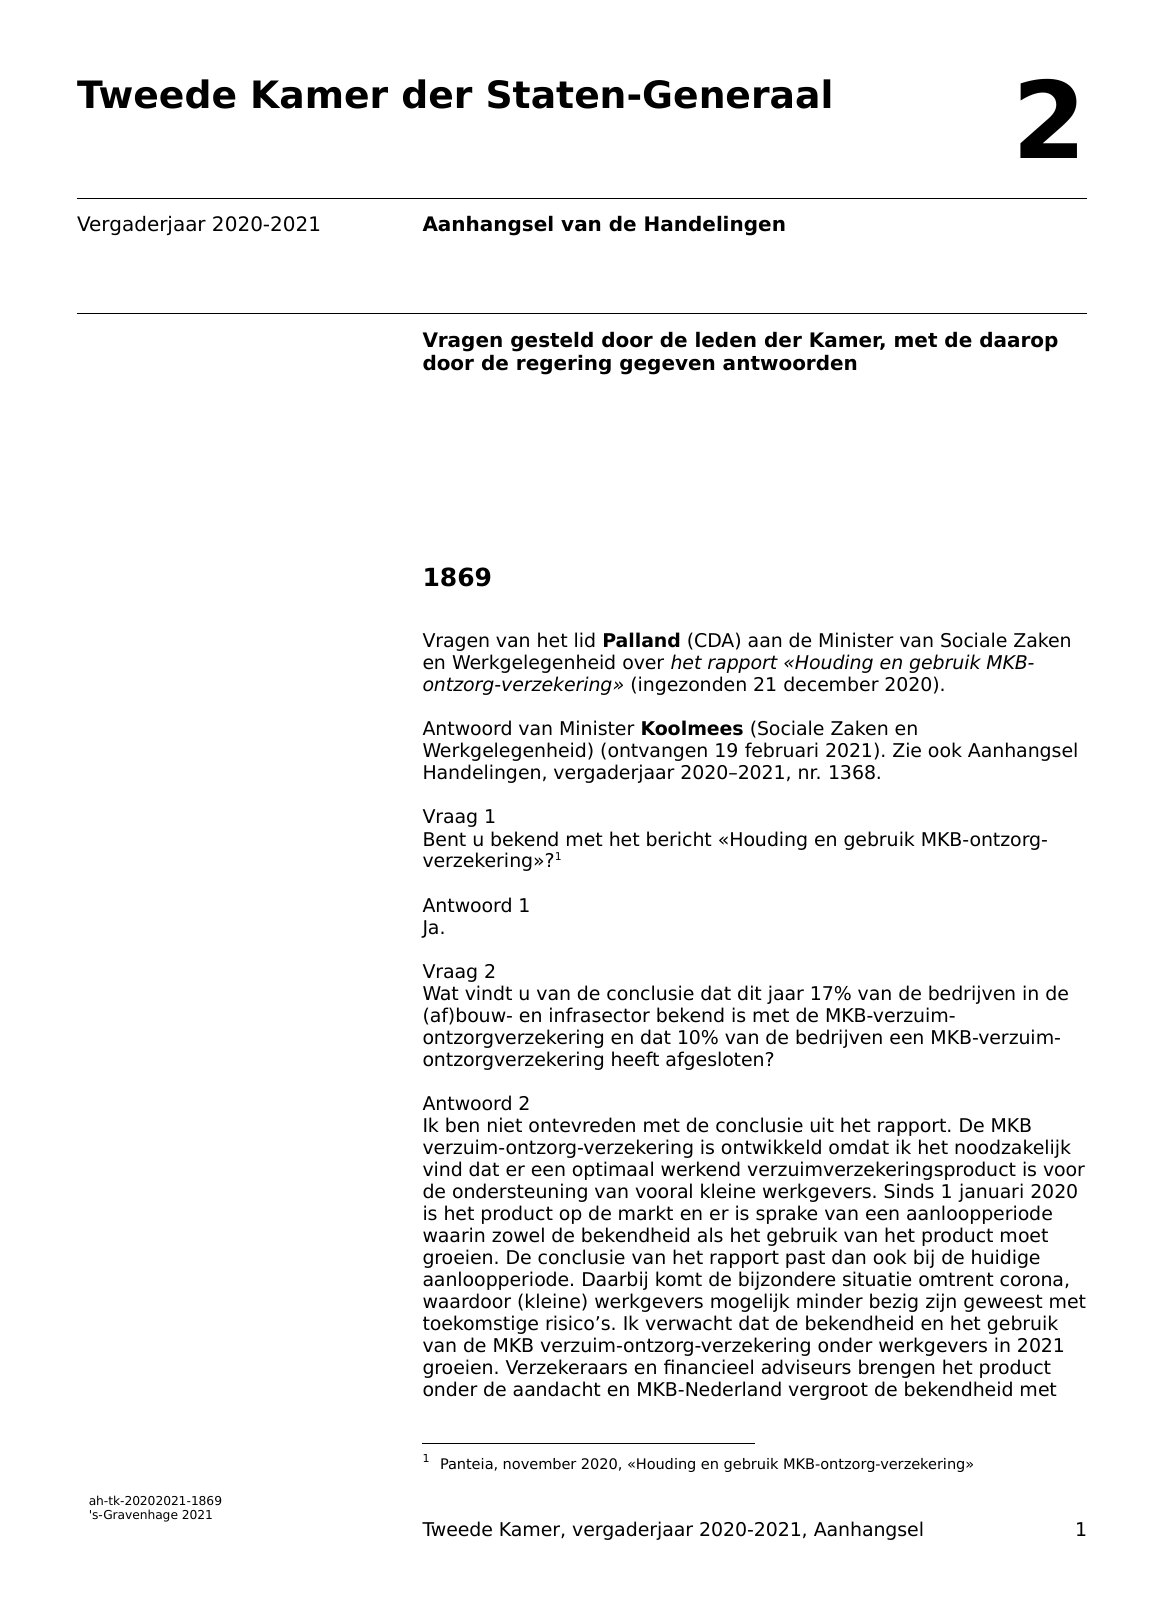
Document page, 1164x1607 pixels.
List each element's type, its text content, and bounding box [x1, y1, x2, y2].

text ah-tk-20202021-1869 [88, 1494, 323, 1508]
text Antwoord 2 [422, 1093, 1087, 1115]
text Vraag 1 [422, 806, 1087, 828]
text Bent u bekend met het bericht «Houding en gebruik MKB-ontzorg-verzekering»? [422, 828, 1087, 872]
table_cell [77, 314, 422, 375]
text Wat vindt u van de conclusie dat dit jaar 17% van de bedrijven in de (af)bouw- en infrasector bekend is met de MKB-verzuim-ontzorgverzekering en dat 10% van de bedrijven een MKB-verzuim-ontzorgverzekering heeft afgesloten? [422, 983, 1087, 1071]
table_cell Vergaderjaar 2020-2021 [77, 199, 422, 313]
text 's-Gravenhage 2021 [88, 1508, 323, 1522]
table_cell Vragen gesteld door de leden der Kamer, met de daarop door de regering gegeven antwoorden [422, 314, 1087, 375]
text Ik ben niet ontevreden met de conclusie uit het rapport. De MKB verzuim-ontzorg-verzekering is ontwikkeld omdat ik het noodzakelijk vind dat er een optimaal werkend verzuimverzekeringsproduct is voor de ondersteuning van vooral kleine werkgevers. Sinds 1 januari 2020 is het product op de markt en er is sprake van een aanloopperiode waarin zowel de bekendheid als het gebruik van het product moet groeien. De conclusie van het rapport past dan ook bij de huidige aanloopperiode. Daarbij komt de bijzondere situatie omtrent corona, waardoor (kleine) werkgevers mogelijk minder bezig zijn geweest met toekomstige risico’s. Ik verwacht dat de bekendheid en het gebruik van de MKB verzuim-ontzorg-verzekering onder werkgevers in 2021 groeien. Verzekeraars en financieel adviseurs brengen het product onder de aandacht en MKB-Nederland vergroot de bekendheid met [422, 1115, 1087, 1401]
text Antwoord van Minister Koolmees (Sociale Zaken en Werkgelegenheid) (ontvangen 19 februari 2021). Zie ook Aanhangsel Handelingen, vergaderjaar 2020–2021, nr. 1368. [422, 718, 1087, 784]
text Vragen van het lid Palland (CDA) aan de Minister van Sociale Zaken en Werkgelegenheid over het rapport «Houding en gebruik MKB-ontzorg-verzekering» (ingezonden 21 december 2020). [422, 630, 1087, 696]
text Ja. [422, 917, 1087, 938]
text Antwoord 1 [422, 894, 1087, 917]
text Panteia, november 2020, «Houding en gebruik MKB-ontzorg-verzekering» [422, 1452, 1087, 1474]
table_header Tweede Kamer der Staten-Generaal [77, 59, 886, 198]
table_cell Aanhangsel van de Handelingen [422, 199, 1087, 313]
text Vraag 2 [422, 961, 1087, 983]
text 1869 [422, 563, 1087, 592]
table_header 2 [886, 59, 1087, 198]
